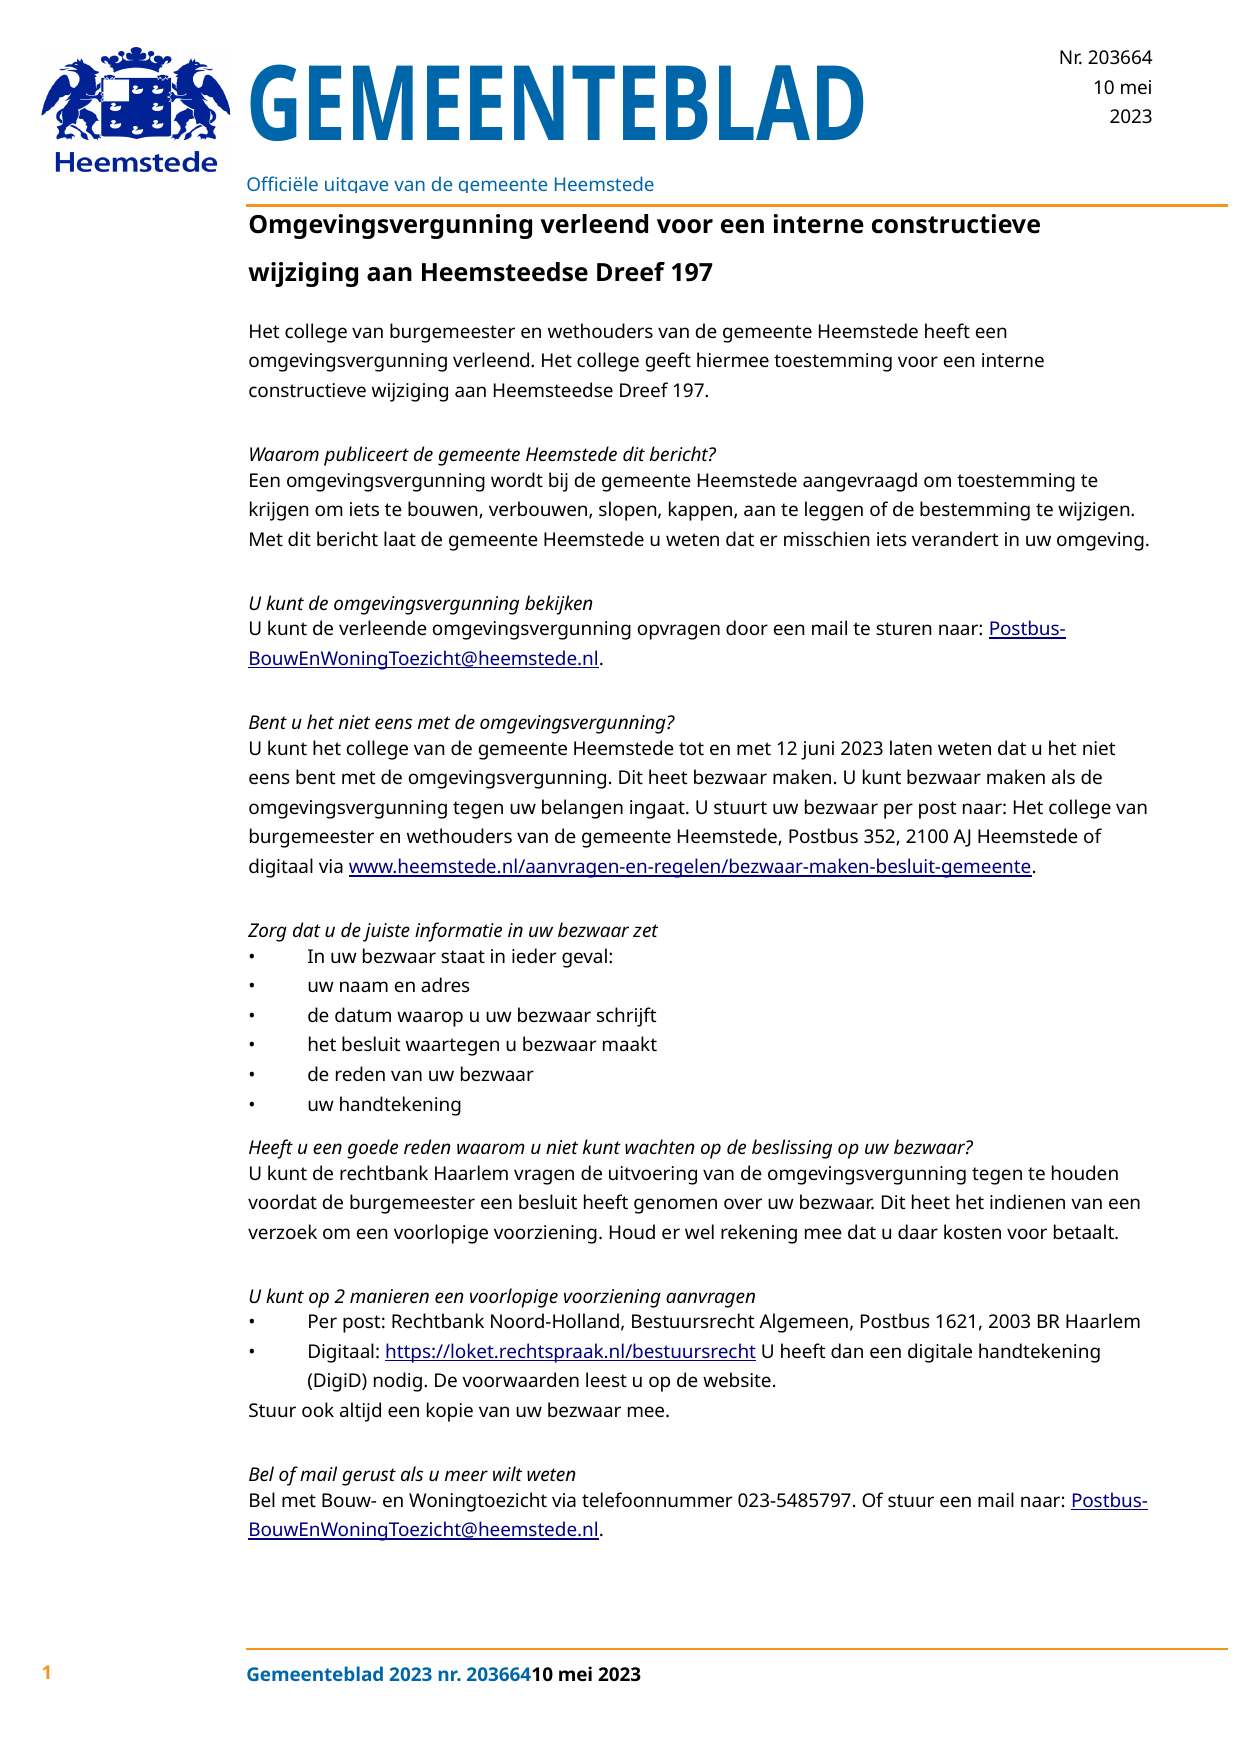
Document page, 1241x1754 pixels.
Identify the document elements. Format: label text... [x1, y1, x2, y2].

text Stuur ook altijd een kopie van uw bezwaar mee. [248, 1397, 1152, 1423]
text Zorg dat u de juiste informatie in uw bezwaar zet [248, 917, 1152, 943]
text U kunt de verleende omgevingsvergunning opvragen door een mail te sturen naar: Postbus-BouwEnWoningToezicht@heemstede.nl. [248, 616, 1152, 671]
list de reden van uw bezwaar [248, 1061, 1152, 1087]
text Omgevingsvergunning verleend voor een interne constructieve wijziging aan Heemsteedse Dreef 197 [248, 207, 1152, 288]
text Bent u het niet eens met de omgevingsvergunning? [248, 709, 1152, 735]
list In uw bezwaar staat in ieder geval: [248, 943, 1152, 969]
text Het college van burgemeester en wethouders van de gemeente Heemstede heeft een omgevingsvergunning verleend. Het college geeft hiermee toestemming voor een interne constructieve wijziging aan Heemsteedse Dreef 197. [248, 318, 1152, 403]
list uw naam en adres [248, 972, 1152, 998]
text U kunt op 2 manieren een voorlopige voorziening aanvragen [248, 1283, 1152, 1308]
list Per post: Rechtbank Noord-Holland, Bestuursrecht Algemeen, Postbus 1621, 2003 BR Haarlem [248, 1308, 1152, 1334]
list uw handtekening [248, 1091, 1152, 1117]
text Waarom publiceert de gemeente Heemstede dit bericht? [248, 441, 1152, 467]
picture [41, 47, 231, 172]
list de datum waarop u uw bezwaar schrijft [248, 1002, 1152, 1028]
list Digitaal: https://loket.rechtspraak.nl/bestuursrecht U heeft dan een digitale handtekening (DigiD) nodig. De voorwaarden leest u op de website. [248, 1338, 1152, 1393]
text Heeft u een goede reden waarom u niet kunt wachten op de beslissing op uw bezwaar? [248, 1134, 1152, 1160]
text Een omgevingsvergunning wordt bij de gemeente Heemstede aangevraagd om toestemming te krijgen om iets te bouwen, verbouwen, slopen, kappen, aan te leggen of de bestemming te wijzigen. Met dit bericht laat de gemeente Heemstede u weten dat er misschien iets verandert in uw omgeving. [248, 467, 1152, 552]
text Bel met Bouw- en Woningtoezicht via telefoonnummer 023-5485797. Of stuur een mail naar: Postbus-BouwEnWoningToezicht@heemstede.nl. [248, 1487, 1152, 1542]
list het besluit waartegen u bezwaar maakt [248, 1032, 1152, 1057]
text U kunt het college van de gemeente Heemstede tot en met 12 juni 2023 laten weten dat u het niet eens bent met de omgevingsvergunning. Dit heet bezwaar maken. U kunt bezwaar maken als de omgevingsvergunning tegen uw belangen ingaat. U stuurt uw bezwaar per post naar: Het college van burgemeester en wethouders van de gemeente Heemstede, Postbus 352, 2100 AJ Heemstede of digitaal via www.heemstede.nl/aanvragen-en-regelen/bezwaar-maken-besluit-gemeente. [248, 735, 1152, 879]
text U kunt de rechtbank Haarlem vragen de uitvoering van de omgevingsvergunning tegen te houden voordat de burgemeester een besluit heeft genomen over uw bezwaar. Dit heet het indienen van een verzoek om een voorlopige voorziening. Houd er wel rekening mee dat u daar kosten voor betaalt. [248, 1160, 1152, 1244]
text U kunt de omgevingsvergunning bekijken [248, 590, 1152, 616]
text Bel of mail gerust als u meer wilt weten [248, 1461, 1152, 1487]
